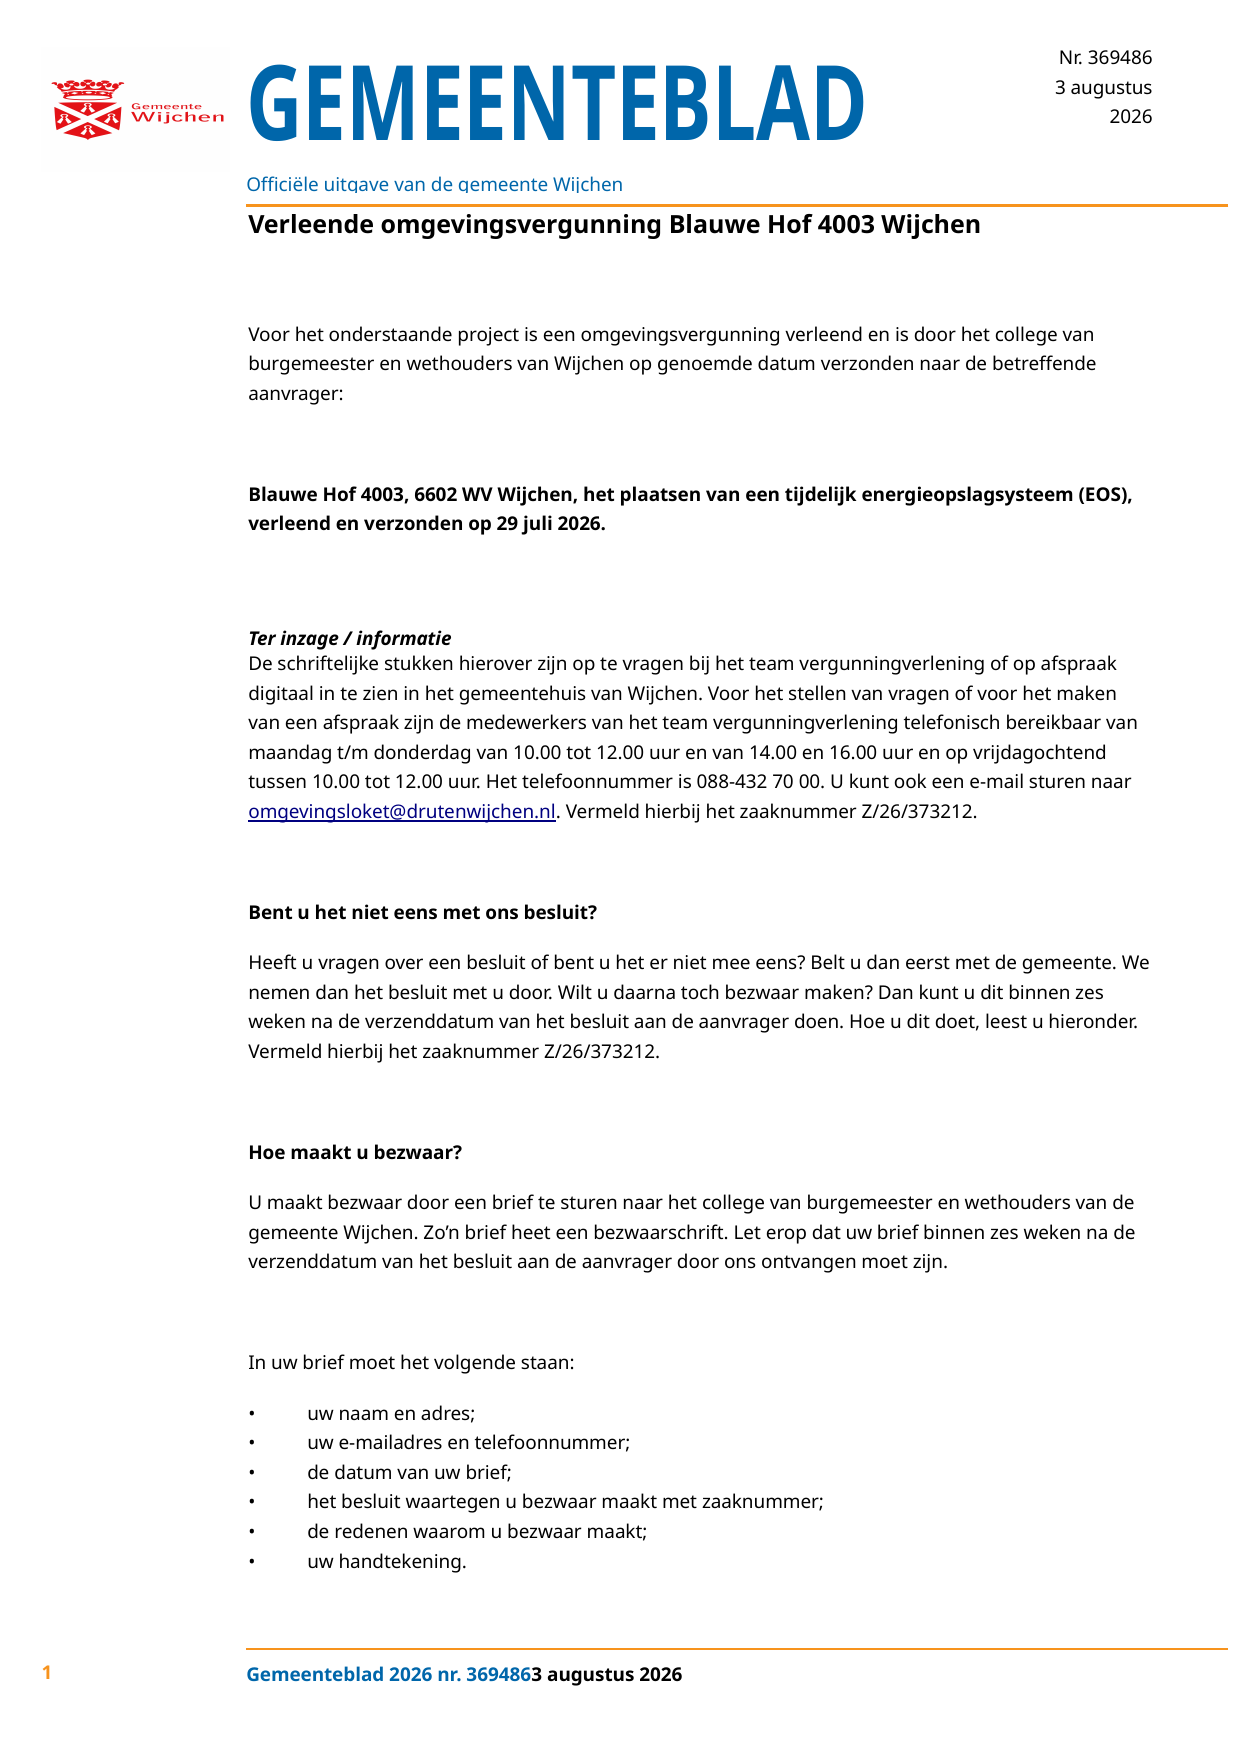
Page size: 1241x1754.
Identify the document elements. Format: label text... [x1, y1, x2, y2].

text Hoe maakt u bezwaar? [248, 1139, 1152, 1165]
list het besluit waartegen u bezwaar maakt met zaaknummer; [248, 1489, 1152, 1514]
list uw e-mailadres en telefoonnummer; [248, 1429, 1152, 1455]
text Ter inzage / informatie [248, 625, 1152, 650]
list de redenen waarom u bezwaar maakt; [248, 1518, 1152, 1544]
picture [41, 47, 231, 172]
text In uw brief moet het volgende staan: [248, 1349, 1152, 1375]
text Blauwe Hof 4003, 6602 WV Wijchen, het plaatsen van een tijdelijk energieopslagsysteem (EOS), verleend en verzonden op 29 juli 2026. [248, 481, 1152, 536]
text De schriftelijke stukken hierover zijn op te vragen bij het team vergunningverlening of op afspraak digitaal in te zien in het gemeentehuis van Wijchen. Voor het stellen van vragen of voor het maken van een afspraak zijn de medewerkers van het team vergunningverlening telefonisch bereikbaar van maandag t/m donderdag van 10.00 tot 12.00 uur en van 14.00 en 16.00 uur en op vrijdagochtend tussen 10.00 tot 12.00 uur. Het telefoonnummer is 088-432 70 00. U kunt ook een e-mail sturen naar omgevingsloket@drutenwijchen.nl. Vermeld hierbij het zaaknummer Z/26/373212. [248, 650, 1152, 824]
text Bent u het niet eens met ons besluit? [248, 899, 1152, 925]
text U maakt bezwaar door een brief te sturen naar het college van burgemeester en wethouders van de gemeente Wijchen. Zo’n brief heet een bezwaarschrift. Let erop dat uw brief binnen zes weken na de verzenddatum van het besluit aan de aanvrager door ons ontvangen moet zijn. [248, 1189, 1152, 1274]
list uw naam en adres; [248, 1400, 1152, 1426]
text Verleende omgevingsvergunning Blauwe Hof 4003 Wijchen [248, 207, 1152, 241]
text Heeft u vragen over een besluit of bent u het er niet mee eens? Belt u dan eerst met de gemeente. We nemen dan het besluit met u door. Wilt u daarna toch bezwaar maken? Dan kunt u dit binnen zes weken na de verzenddatum van het besluit aan de aanvrager doen. Hoe u dit doet, leest u hieronder. Vermeld hierbij het zaaknummer Z/26/373212. [248, 949, 1152, 1064]
text Voor het onderstaande project is een omgevingsvergunning verleend en is door het college van burgemeester en wethouders van Wijchen op genoemde datum verzonden naar de betreffende aanvrager: [248, 321, 1152, 406]
list de datum van uw brief; [248, 1459, 1152, 1485]
list uw handtekening. [248, 1548, 1152, 1574]
